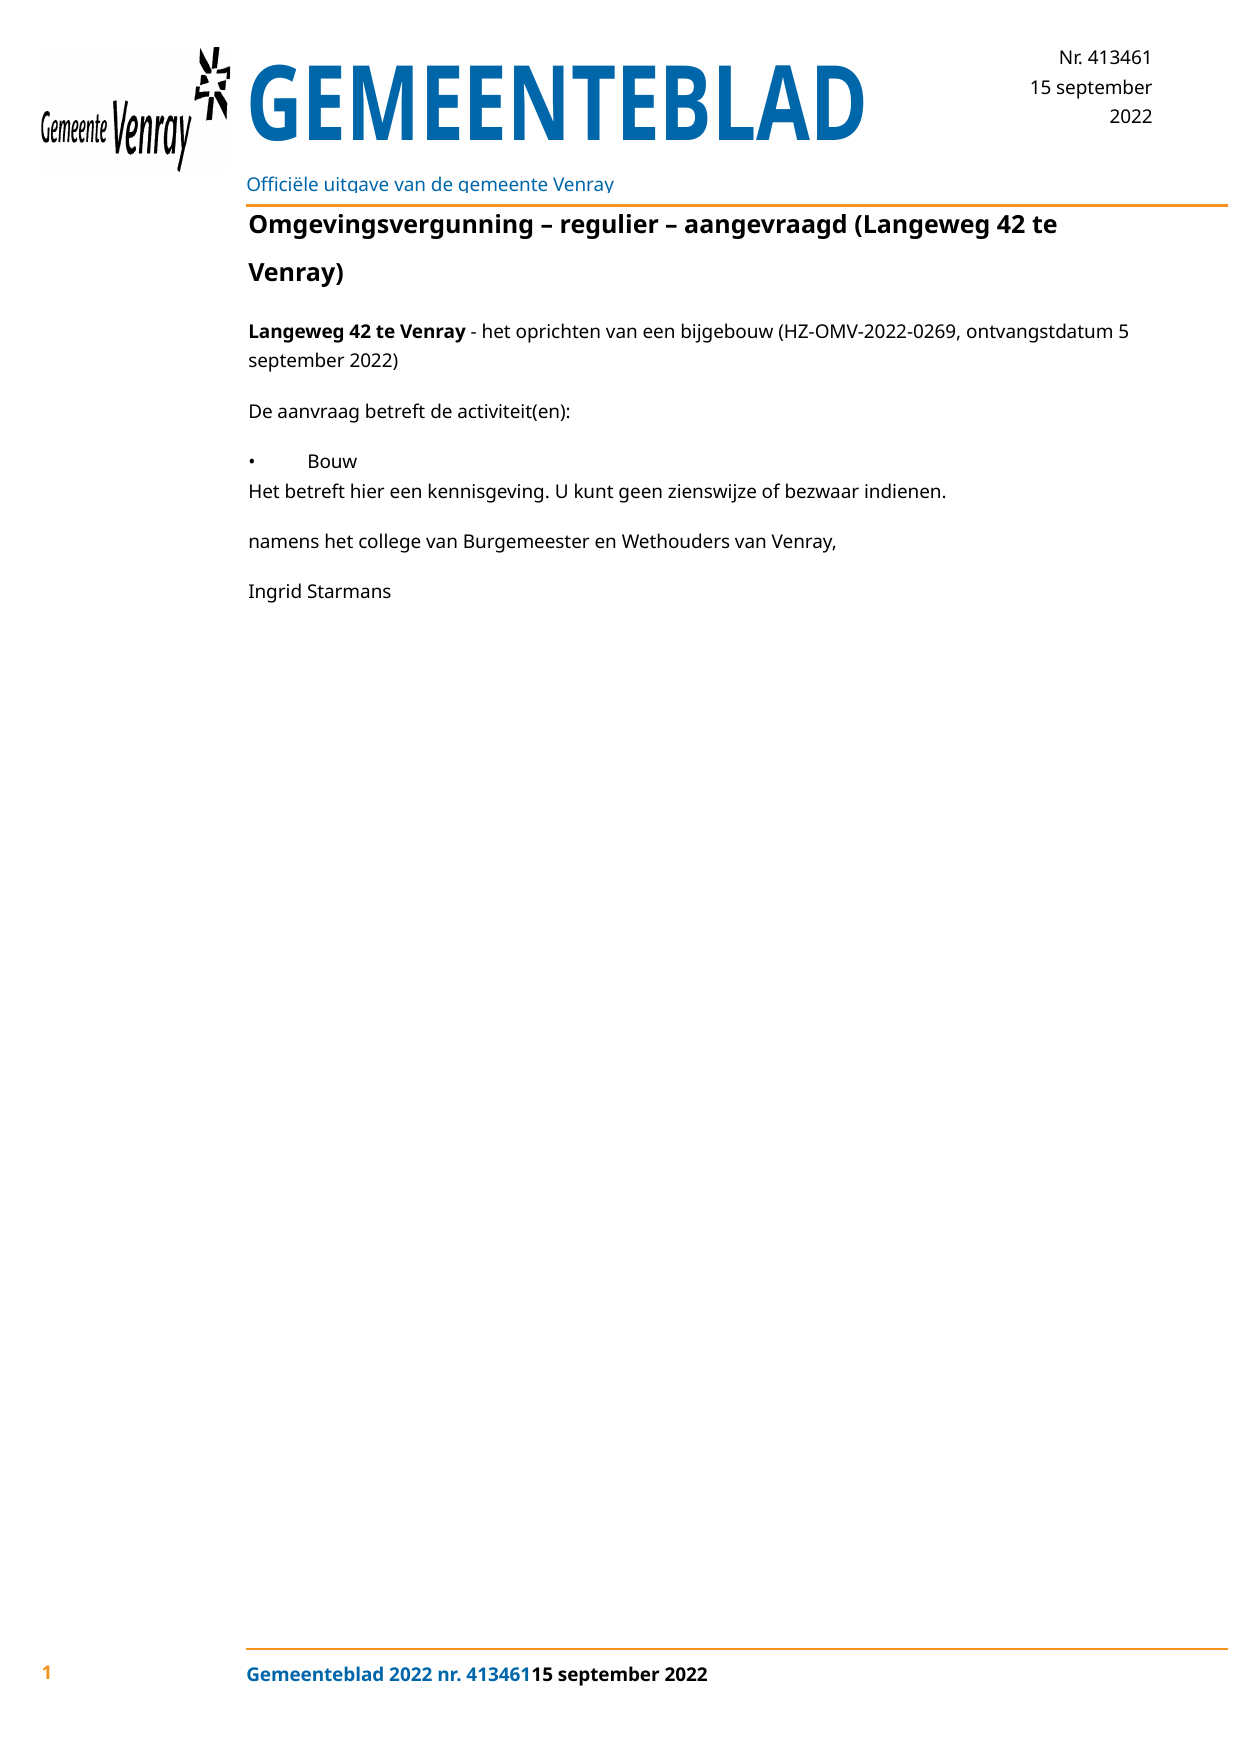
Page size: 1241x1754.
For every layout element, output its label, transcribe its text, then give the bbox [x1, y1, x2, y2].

text Ingrid Starmans [248, 579, 1152, 604]
text Langeweg 42 te Venray - het oprichten van een bijgebouw (HZ-OMV-2022-0269, ontvangstdatum 5 september 2022) [248, 318, 1152, 373]
text Omgevingsvergunning – regulier – aangevraagd (Langeweg 42 te Venray) [248, 207, 1152, 288]
text De aanvraag betreft de activiteit(en): [248, 398, 1152, 424]
picture [41, 47, 231, 172]
text namens het college van Burgemeester en Wethouders van Venray, [248, 528, 1152, 554]
list Bouw [248, 448, 1152, 474]
text Het betreft hier een kennisgeving. U kunt geen zienswijze of bezwaar indienen. [248, 478, 1152, 504]
